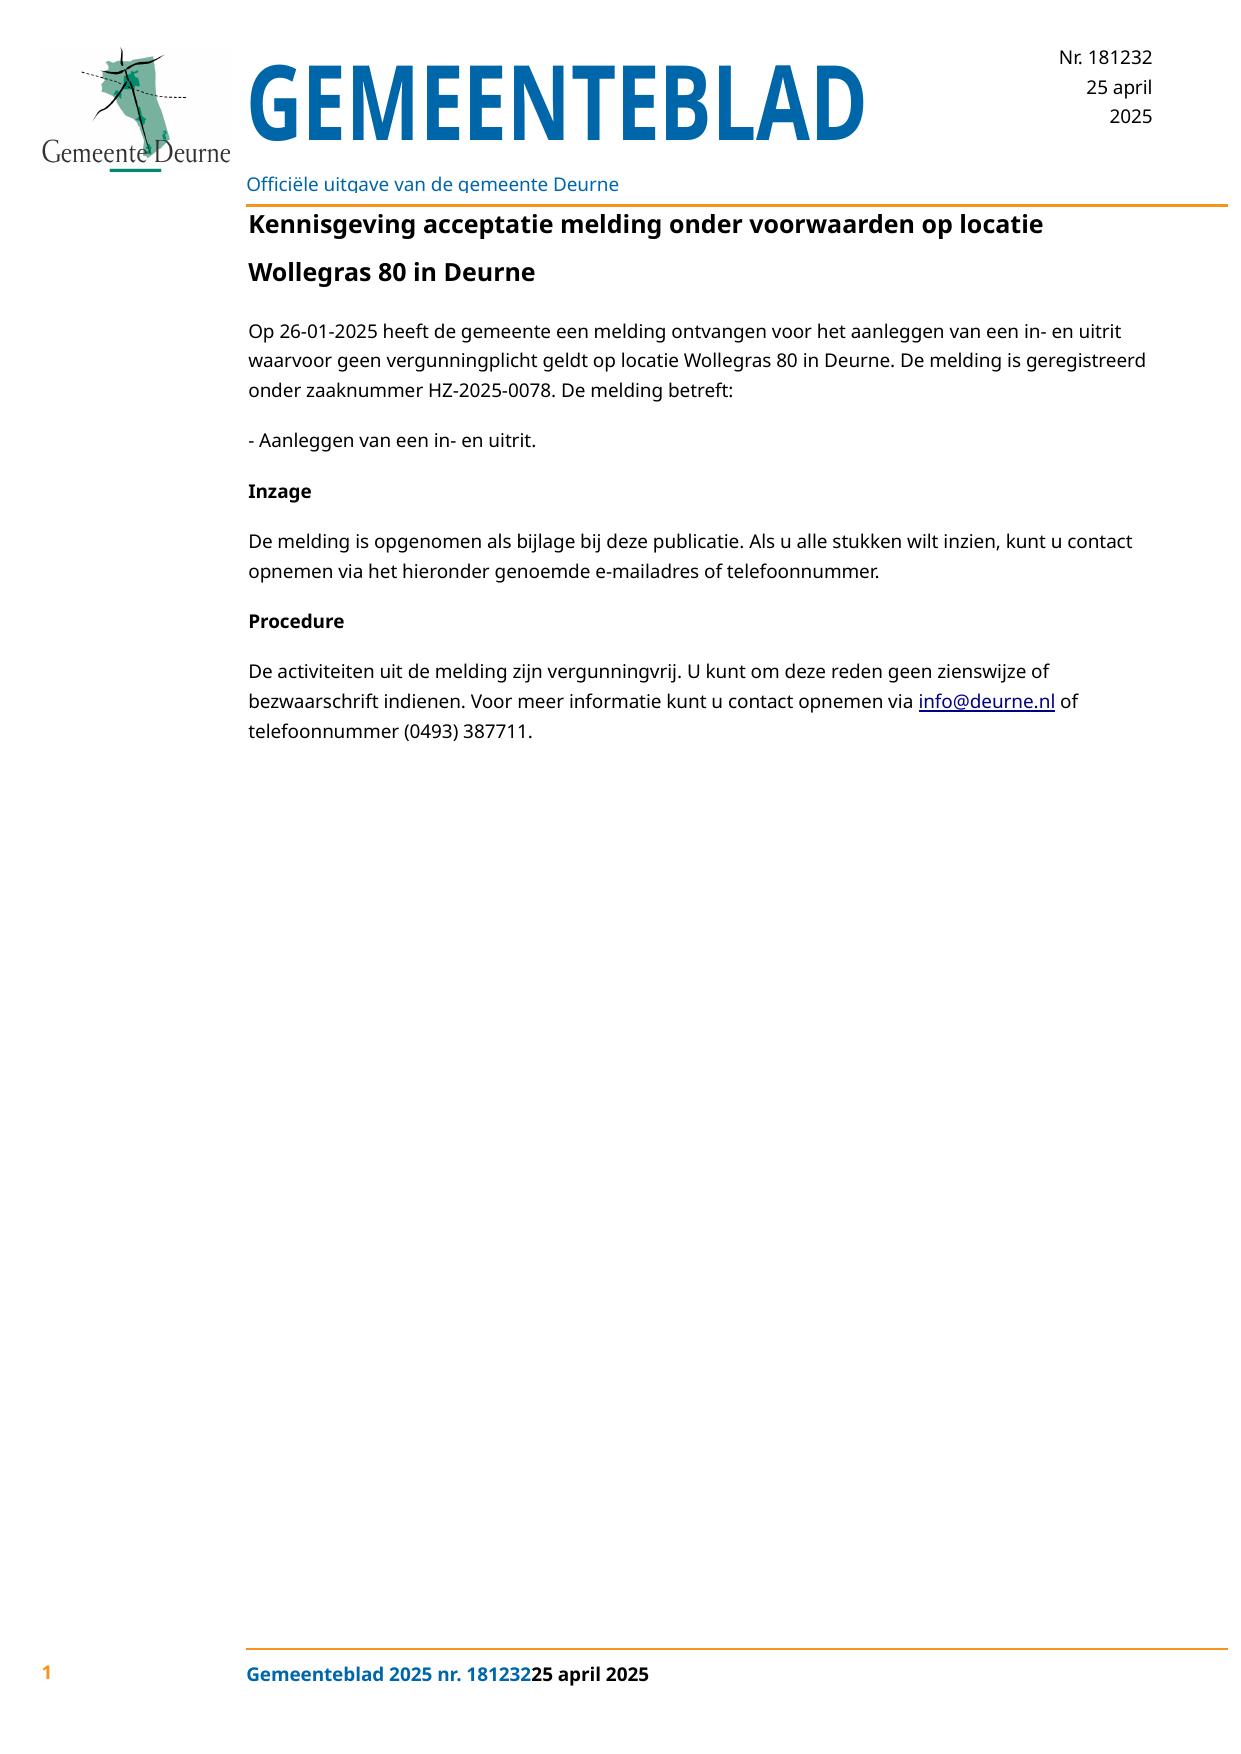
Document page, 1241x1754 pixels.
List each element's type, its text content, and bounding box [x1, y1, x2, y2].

text De melding is opgenomen als bijlage bij deze publicatie. Als u alle stukken wilt inzien, kunt u contact opnemen via het hieronder genoemde e-mailadres of telefoonnummer. [248, 528, 1152, 584]
text Op 26-01-2025 heeft de gemeente een melding ontvangen voor het aanleggen van een in- en uitrit waarvoor geen vergunningplicht geldt op locatie Wollegras 80 in Deurne. De melding is geregistreerd onder zaaknummer HZ-2025-0078. De melding betreft: [248, 318, 1152, 403]
text Procedure [248, 608, 1152, 634]
text De activiteiten uit de melding zijn vergunningvrij. U kunt om deze reden geen zienswijze of bezwaarschrift indienen. Voor meer informatie kunt u contact opnemen via info@deurne.nl of telefoonnummer (0493) 387711. [248, 659, 1152, 744]
text - Aanleggen van een in- en uitrit. [248, 427, 1152, 453]
picture [41, 47, 231, 172]
text Inzage [248, 478, 1152, 504]
text Kennisgeving acceptatie melding onder voorwaarden op locatie Wollegras 80 in Deurne [248, 207, 1152, 288]
